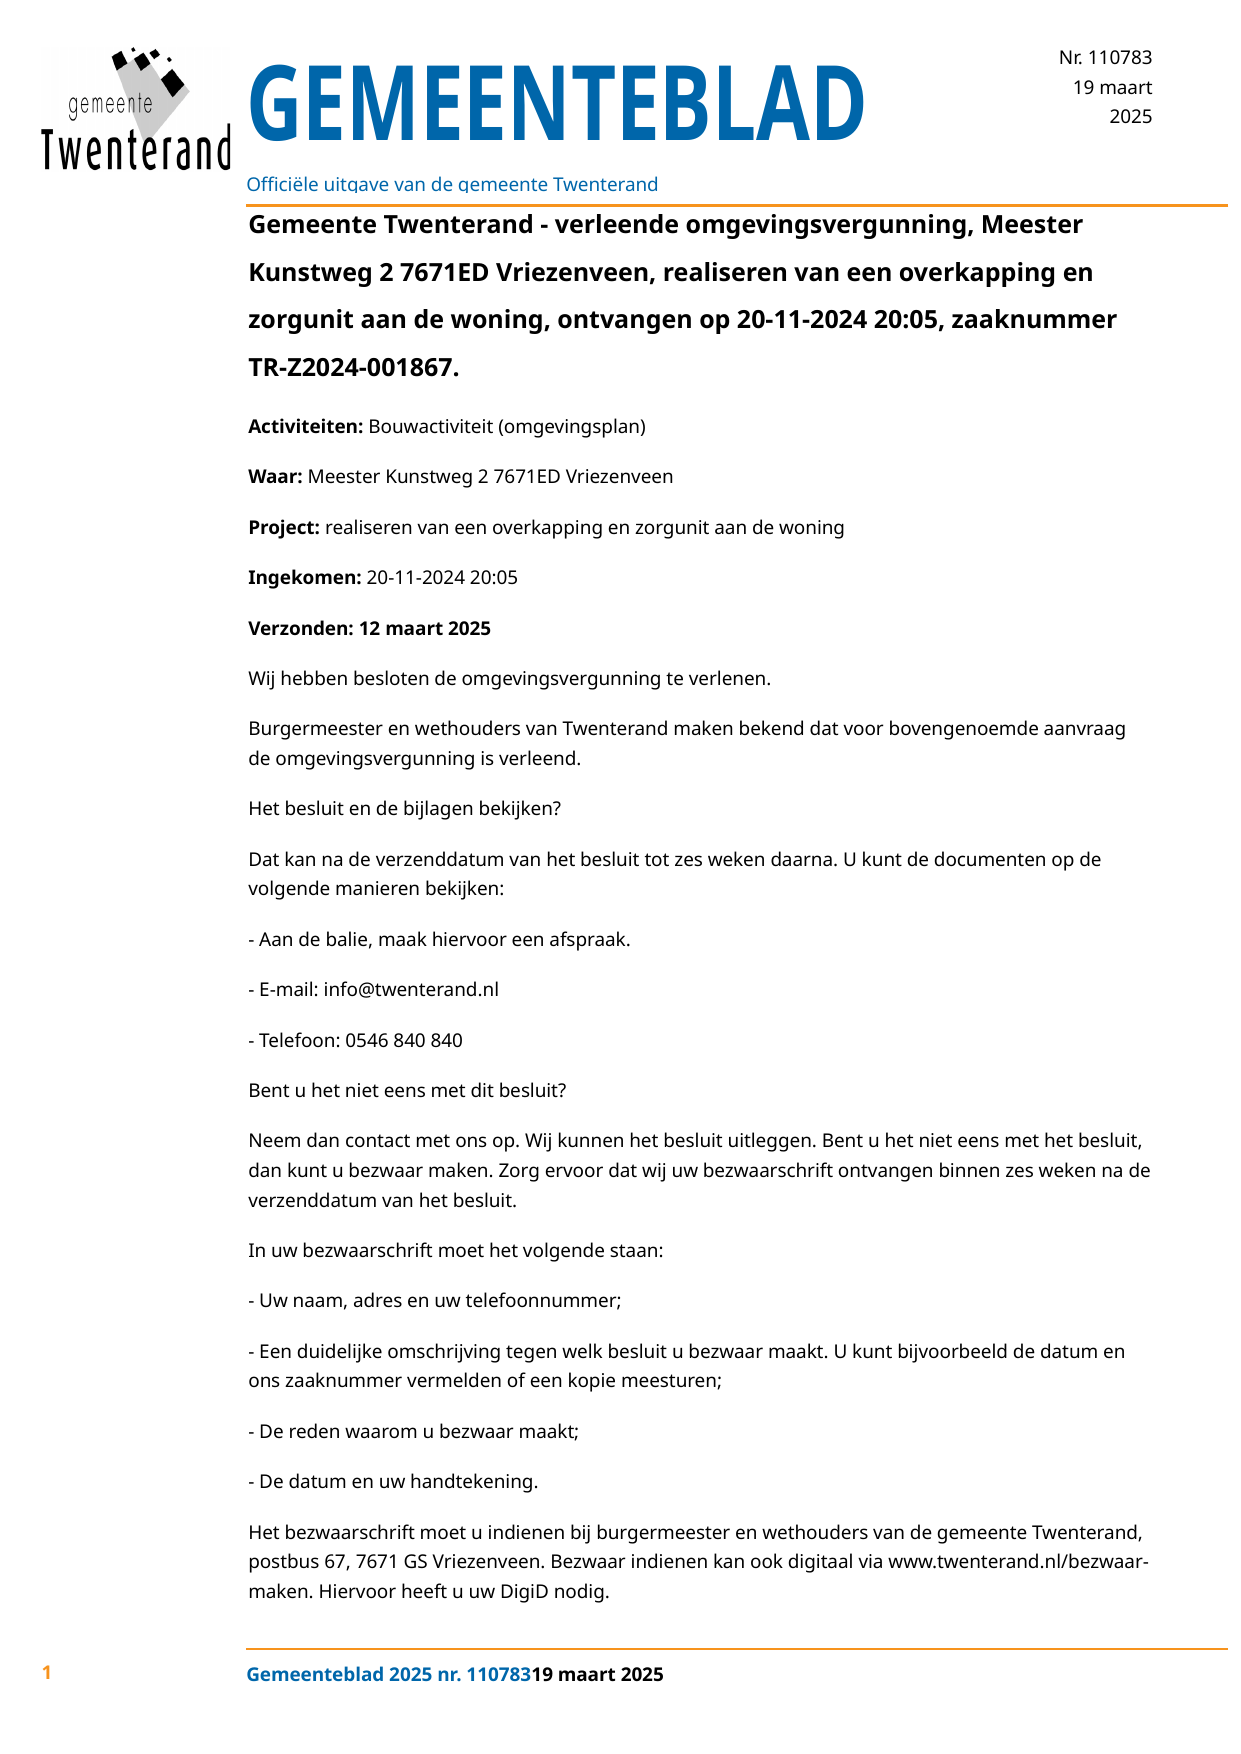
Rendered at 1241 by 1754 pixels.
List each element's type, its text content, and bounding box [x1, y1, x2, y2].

text - Aan de balie, maak hiervoor een afspraak. [248, 926, 1152, 952]
text In uw bezwaarschrift moet het volgende staan: [248, 1237, 1152, 1263]
text Burgermeester en wethouders van Twenterand maken bekend dat voor bovengenoemde aanvraag de omgevingsvergunning is verleend. [248, 716, 1152, 771]
text Ingekomen: 20-11-2024 20:05 [248, 564, 1152, 590]
text Het bezwaarschrift moet u indienen bij burgermeester en wethouders van de gemeente Twenterand, postbus 67, 7671 GS Vriezenveen. Bezwaar indienen kan ook digitaal via www.twenterand.nl/bezwaar-maken. Hiervoor heeft u uw DigiD nodig. [248, 1519, 1152, 1604]
text Dat kan na de verzenddatum van het besluit tot zes weken daarna. U kunt de documenten op de volgende manieren bekijken: [248, 846, 1152, 901]
text Gemeente Twenterand - verleende omgevingsvergunning, Meester Kunstweg 2 7671ED Vriezenveen, realiseren van een overkapping en zorgunit aan de woning, ontvangen op 20-11-2024 20:05, zaaknummer TR-Z2024-001867. [248, 207, 1152, 384]
text - De reden waarom u bezwaar maakt; [248, 1418, 1152, 1444]
text - De datum en uw handtekening. [248, 1468, 1152, 1494]
text - Uw naam, adres en uw telefoonnummer; [248, 1288, 1152, 1313]
text - Telefoon: 0546 840 840 [248, 1027, 1152, 1053]
text Het besluit en de bijlagen bekijken? [248, 796, 1152, 821]
text Activiteiten: Bouwactiviteit (omgevingsplan) [248, 413, 1152, 439]
text Waar: Meester Kunstweg 2 7671ED Vriezenveen [248, 463, 1152, 489]
text Verzonden: 12 maart 2025 [248, 615, 1152, 641]
text Wij hebben besloten de omgevingsvergunning te verlenen. [248, 665, 1152, 691]
text Bent u het niet eens met dit besluit? [248, 1077, 1152, 1103]
text - E-mail: info@twenterand.nl [248, 976, 1152, 1002]
text - Een duidelijke omschrijving tegen welk besluit u bezwaar maakt. U kunt bijvoorbeeld de datum en ons zaaknummer vermelden of een kopie meesturen; [248, 1338, 1152, 1393]
text Project: realiseren van een overkapping en zorgunit aan de woning [248, 514, 1152, 540]
text Neem dan contact met ons op. Wij kunnen het besluit uitleggen. Bent u het niet eens met het besluit, dan kunt u bezwaar maken. Zorg ervoor dat wij uw bezwaarschrift ontvangen binnen zes weken na de verzenddatum van het besluit. [248, 1128, 1152, 1213]
picture [41, 47, 231, 172]
